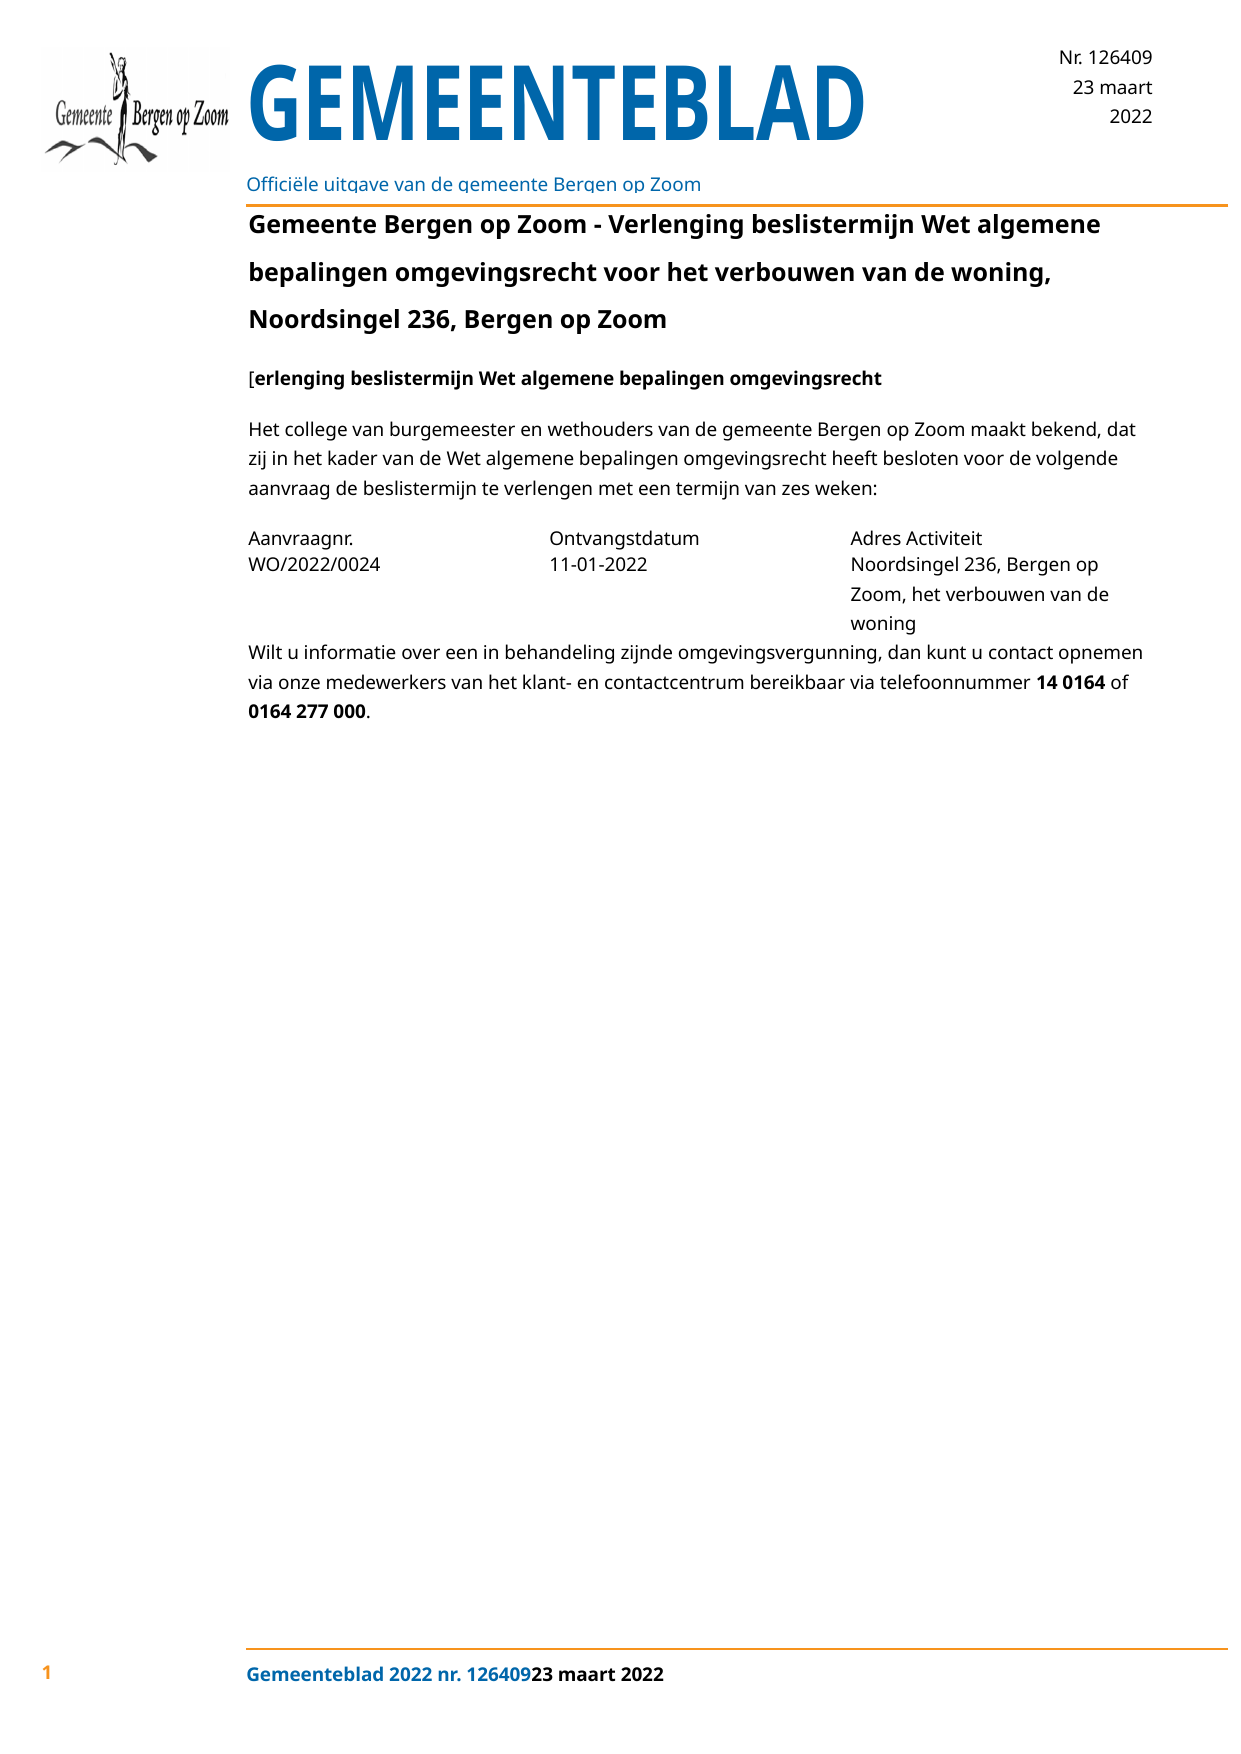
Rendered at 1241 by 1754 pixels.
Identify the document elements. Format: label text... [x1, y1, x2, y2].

table_header Adres Activiteit [850, 526, 1152, 551]
text Wilt u informatie over een in behandeling zijnde omgevingsvergunning, dan kunt u contact opnemen via onze medewerkers van het klant- en contactcentrum bereikbaar via telefoonnummer 14 0164 of 0164 277 000. [248, 639, 1152, 724]
table_cell 11-01-2022 [549, 551, 850, 636]
text [erlenging beslistermijn Wet algemene bepalingen omgevingsrecht [248, 366, 1152, 391]
text Gemeente Bergen op Zoom - Verlenging beslistermijn Wet algemene bepalingen omgevingsrecht voor het verbouwen van de woning, Noordsingel 236, Bergen op Zoom [248, 207, 1152, 336]
table_cell WO/2022/0024 [248, 551, 549, 636]
text Het college van burgemeester en wethouders van de gemeente Bergen op Zoom maakt bekend, dat zij in het kader van de Wet algemene bepalingen omgevingsrecht heeft besloten voor de volgende aanvraag de beslistermijn te verlengen met een termijn van zes weken: [248, 416, 1152, 501]
table_header Ontvangstdatum [549, 526, 850, 551]
table_header Aanvraagnr. [248, 526, 549, 551]
picture [41, 47, 231, 172]
table_cell Noordsingel 236, Bergen op Zoom, het verbouwen van de woning [850, 551, 1152, 636]
